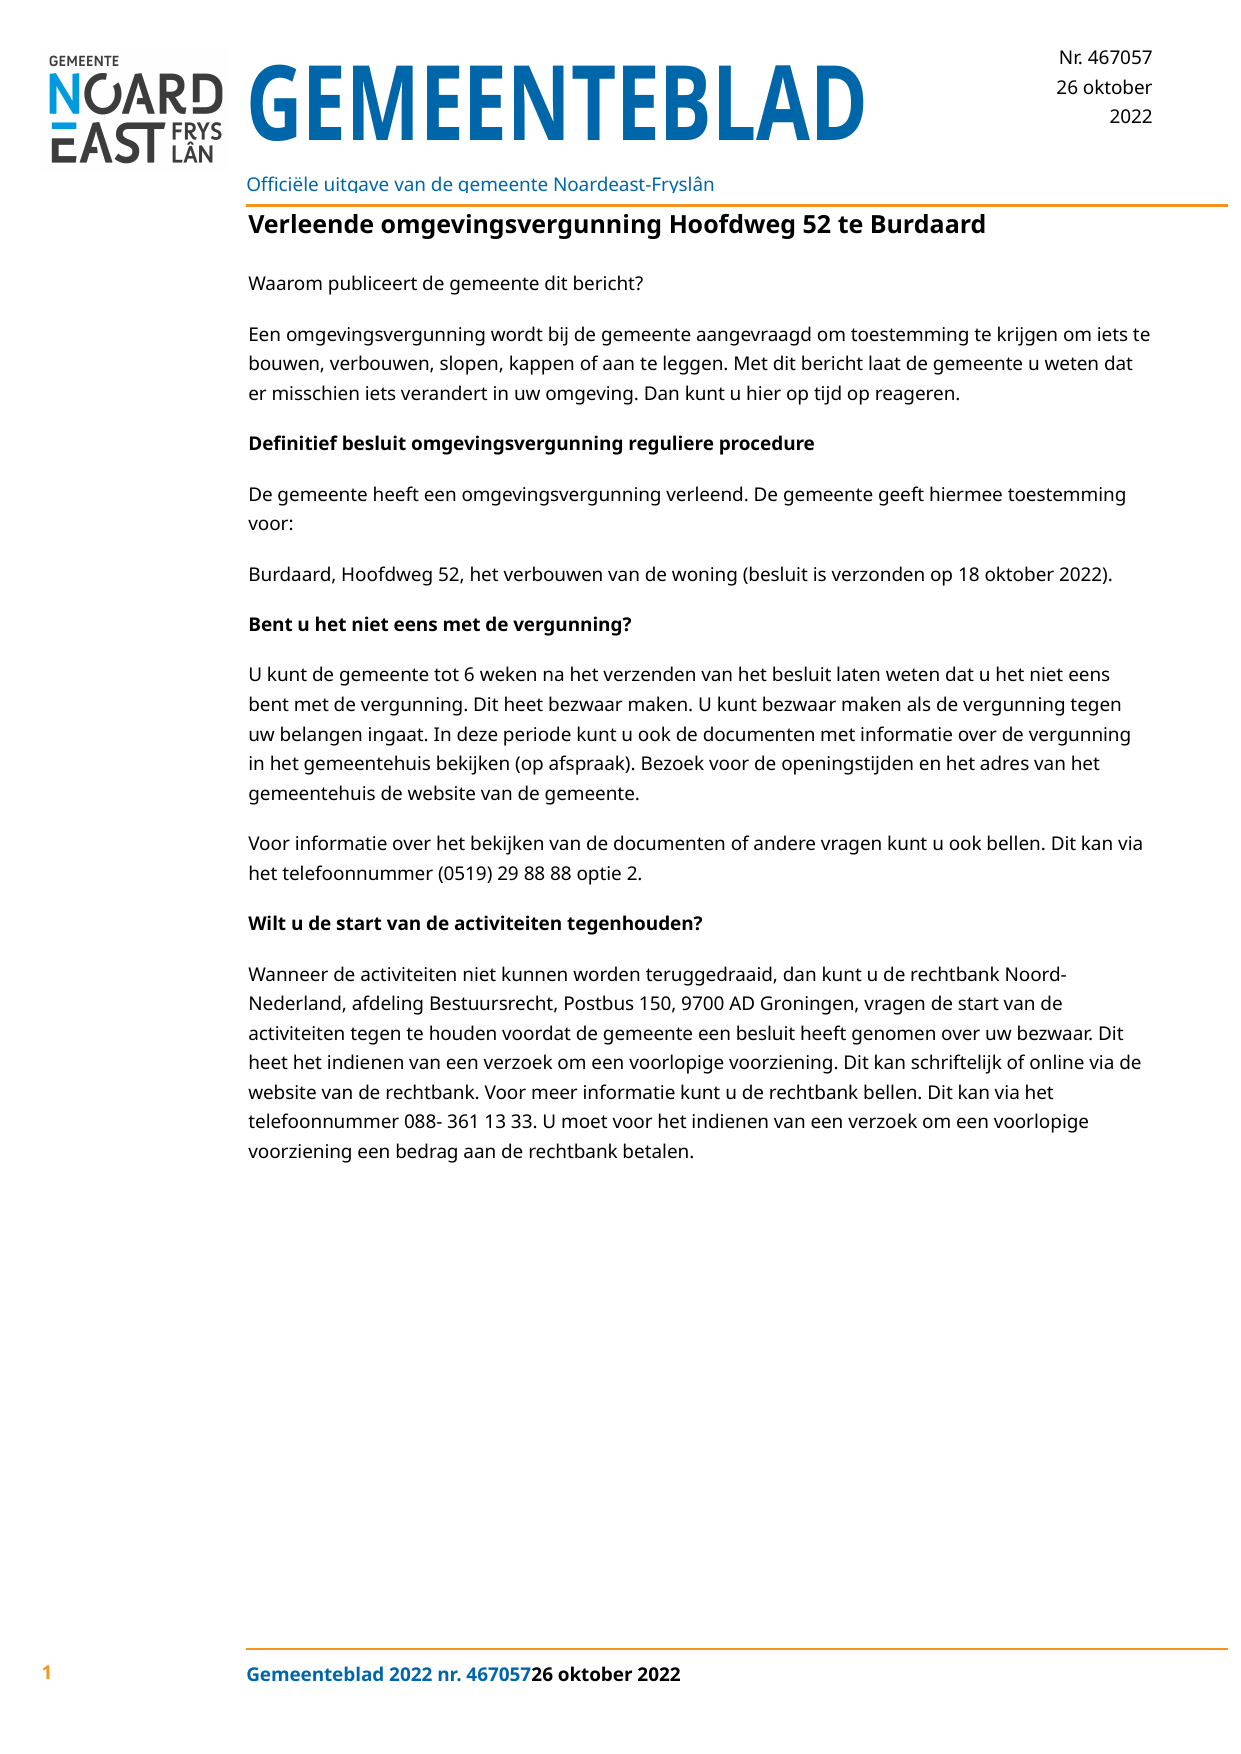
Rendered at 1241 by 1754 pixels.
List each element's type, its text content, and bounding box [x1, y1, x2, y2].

text Wanneer de activiteiten niet kunnen worden teruggedraaid, dan kunt u de rechtbank Noord-Nederland, afdeling Bestuursrecht, Postbus 150, 9700 AD Groningen, vragen de start van de activiteiten tegen te houden voordat de gemeente een besluit heeft genomen over uw bezwaar. Dit heet het indienen van een verzoek om een voorlopige voorziening. Dit kan schriftelijk of online via de website van de rechtbank. Voor meer informatie kunt u de rechtbank bellen. Dit kan via het telefoonnummer 088- 361 13 33. U moet voor het indienen van een verzoek om een voorlopige voorziening een bedrag aan de rechtbank betalen. [248, 961, 1152, 1164]
text Bent u het niet eens met de vergunning? [248, 611, 1152, 637]
text Voor informatie over het bekijken van de documenten of andere vragen kunt u ook bellen. Dit kan via het telefoonnummer (0519) 29 88 88 optie 2. [248, 830, 1152, 886]
text Waarom publiceert de gemeente dit bericht? [248, 270, 1152, 296]
text Een omgevingsvergunning wordt bij de gemeente aangevraagd om toestemming te krijgen om iets te bouwen, verbouwen, slopen, kappen of aan te leggen. Met dit bericht laat de gemeente u weten dat er misschien iets verandert in uw omgeving. Dan kunt u hier op tijd op reageren. [248, 321, 1152, 406]
text U kunt de gemeente tot 6 weken na het verzenden van het besluit laten weten dat u het niet eens bent met de vergunning. Dit heet bezwaar maken. U kunt bezwaar maken als de vergunning tegen uw belangen ingaat. In deze periode kunt u ook de documenten met informatie over de vergunning in het gemeentehuis bekijken (op afspraak). Bezoek voor de openingstijden en het adres van het gemeentehuis de website van de gemeente. [248, 662, 1152, 806]
picture [41, 47, 231, 172]
text Definitief besluit omgevingsvergunning reguliere procedure [248, 430, 1152, 456]
text Wilt u de start van de activiteiten tegenhouden? [248, 910, 1152, 936]
text Verleende omgevingsvergunning Hoofdweg 52 te Burdaard [248, 207, 1152, 241]
text Burdaard, Hoofdweg 52, het verbouwen van de woning (besluit is verzonden op 18 oktober 2022). [248, 561, 1152, 586]
text De gemeente heeft een omgevingsvergunning verleend. De gemeente geeft hiermee toestemming voor: [248, 481, 1152, 536]
